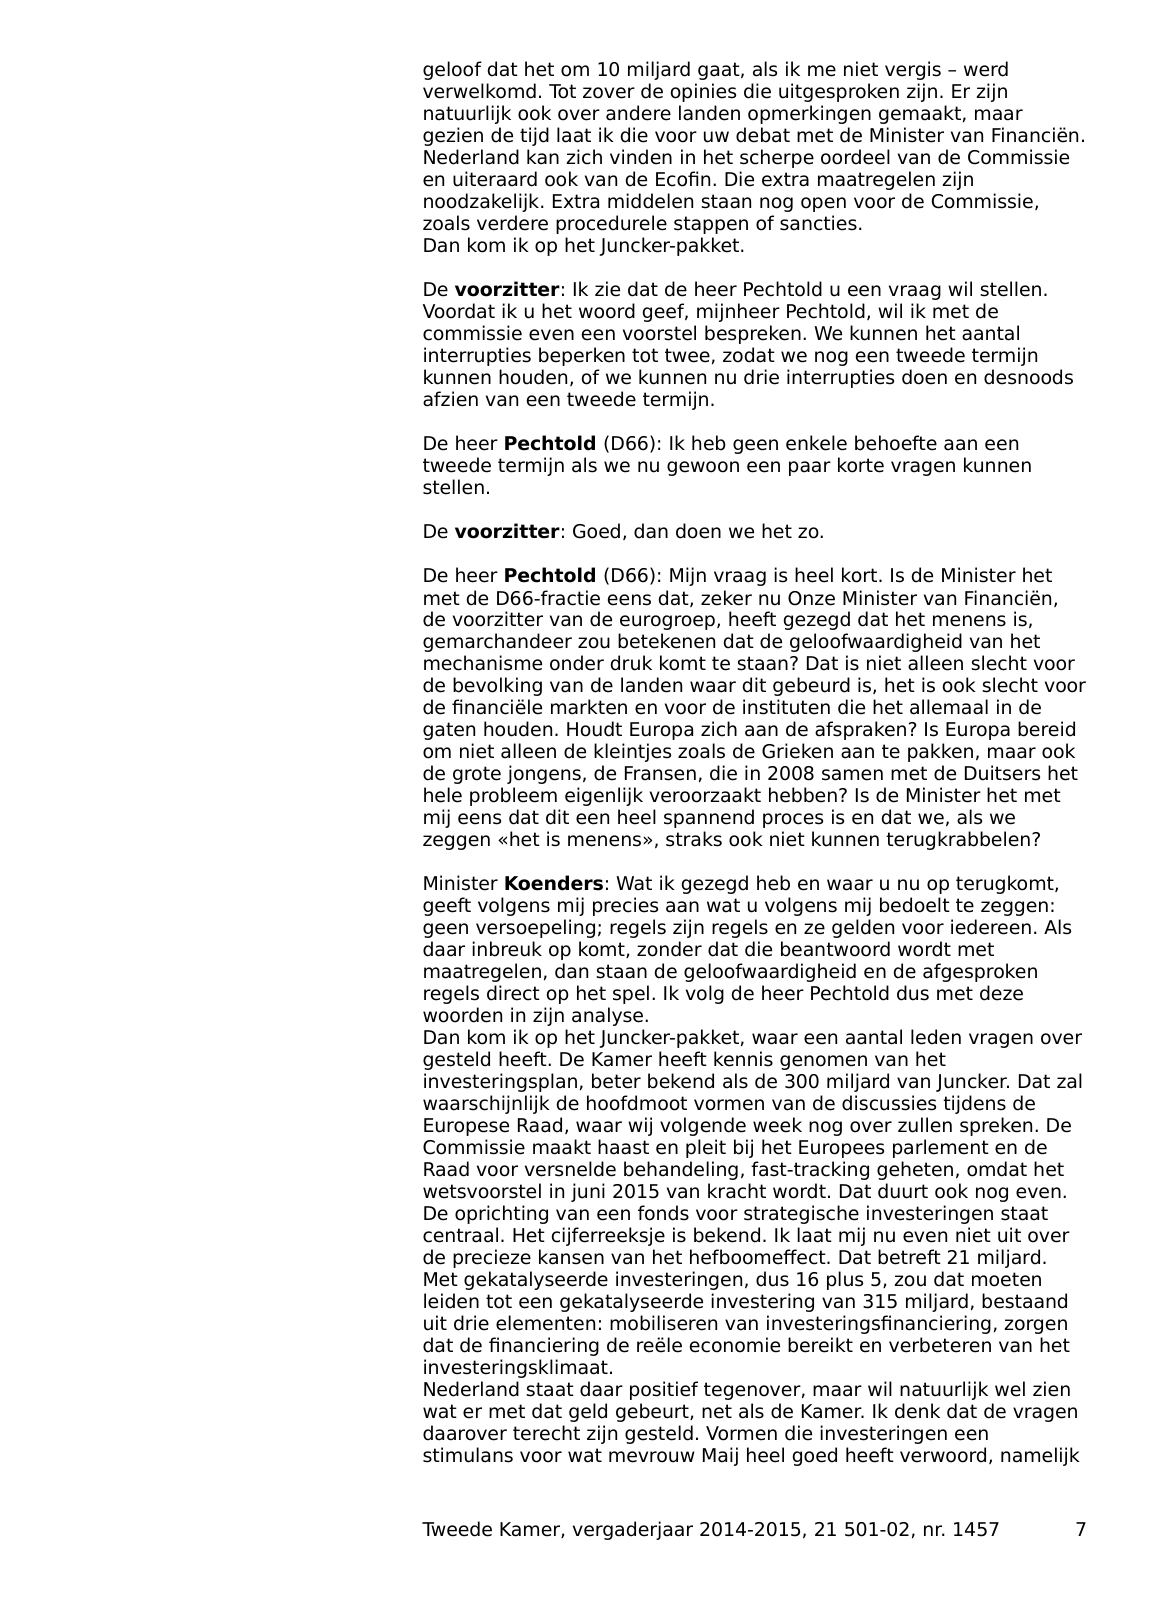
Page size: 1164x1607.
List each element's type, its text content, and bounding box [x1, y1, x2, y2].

text De heer Pechtold (D66): Mijn vraag is heel kort. Is de Minister het met de D66-fractie eens dat, zeker nu Onze Minister van Financiën, de voorzitter van de eurogroep, heeft gezegd dat het menens is, gemarchandeer zou betekenen dat de geloofwaardigheid van het mechanisme onder druk komt te staan? Dat is niet alleen slecht voor de bevolking van de landen waar dit gebeurd is, het is ook slecht voor de financiële markten en voor de instituten die het allemaal in de gaten houden. Houdt Europa zich aan de afspraken? Is Europa bereid om niet alleen de kleintjes zoals de Grieken aan te pakken, maar ook de grote jongens, de Fransen, die in 2008 samen met de Duitsers het hele probleem eigenlijk veroorzaakt hebben? Is de Minister het met mij eens dat dit een heel spannend proces is en dat we, als we zeggen «het is menens», straks ook niet kunnen terugkrabbelen? [422, 565, 1087, 851]
text Dan kom ik op het Juncker-pakket. [422, 235, 1087, 257]
text De heer Pechtold (D66): Ik heb geen enkele behoefte aan een tweede termijn als we nu gewoon een paar korte vragen kunnen stellen. [422, 433, 1087, 499]
text Dan kom ik op het Juncker-pakket, waar een aantal leden vragen over gesteld heeft. De Kamer heeft kennis genomen van het investeringsplan, beter bekend als de 300 miljard van Juncker. Dat zal waarschijnlijk de hoofdmoot vormen van de discussies tijdens de Europese Raad, waar wij volgende week nog over zullen spreken. De Commissie maakt haast en pleit bij het Europees parlement en de Raad voor versnelde behandeling, fast-tracking geheten, omdat het wetsvoorstel in juni 2015 van kracht wordt. Dat duurt ook nog even. De oprichting van een fonds voor strategische investeringen staat centraal. Het cijferreeksje is bekend. Ik laat mij nu even niet uit over de precieze kansen van het hefboomeffect. Dat betreft 21 miljard. Met gekatalyseerde investeringen, dus 16 plus 5, zou dat moeten leiden tot een gekatalyseerde investering van 315 miljard, bestaand uit drie elementen: mobiliseren van investeringsfinanciering, zorgen dat de financiering de reële economie bereikt en verbeteren van het investeringsklimaat. [422, 1027, 1087, 1379]
text Nederland kan zich vinden in het scherpe oordeel van de Commissie en uiteraard ook van de Ecofin. Die extra maatregelen zijn noodzakelijk. Extra middelen staan nog open voor de Commissie, zoals verdere procedurele stappen of sancties. [422, 147, 1087, 235]
text De voorzitter: Ik zie dat de heer Pechtold u een vraag wil stellen. Voordat ik u het woord geef, mijnheer Pechtold, wil ik met de commissie even een voorstel bespreken. We kunnen het aantal interrupties beperken tot twee, zodat we nog een tweede termijn kunnen houden, of we kunnen nu drie interrupties doen en desnoods afzien van een tweede termijn. [422, 279, 1087, 411]
text De voorzitter: Goed, dan doen we het zo. [422, 521, 1087, 543]
text geloof dat het om 10 miljard gaat, als ik me niet vergis – werd verwelkomd. Tot zover de opinies die uitgesproken zijn. Er zijn natuurlijk ook over andere landen opmerkingen gemaakt, maar gezien de tijd laat ik die voor uw debat met de Minister van Financiën. [422, 59, 1087, 147]
text Minister Koenders: Wat ik gezegd heb en waar u nu op terugkomt, geeft volgens mij precies aan wat u volgens mij bedoelt te zeggen: geen versoepeling; regels zijn regels en ze gelden voor iedereen. Als daar inbreuk op komt, zonder dat die beantwoord wordt met maatregelen, dan staan de geloofwaardigheid en de afgesproken regels direct op het spel. Ik volg de heer Pechtold dus met deze woorden in zijn analyse. [422, 873, 1087, 1027]
text Nederland staat daar positief tegenover, maar wil natuurlijk wel zien wat er met dat geld gebeurt, net als de Kamer. Ik denk dat de vragen daarover terecht zijn gesteld. Vormen die investeringen een stimulans voor wat mevrouw Maij heel goed heeft verwoord, namelijk [422, 1379, 1087, 1467]
